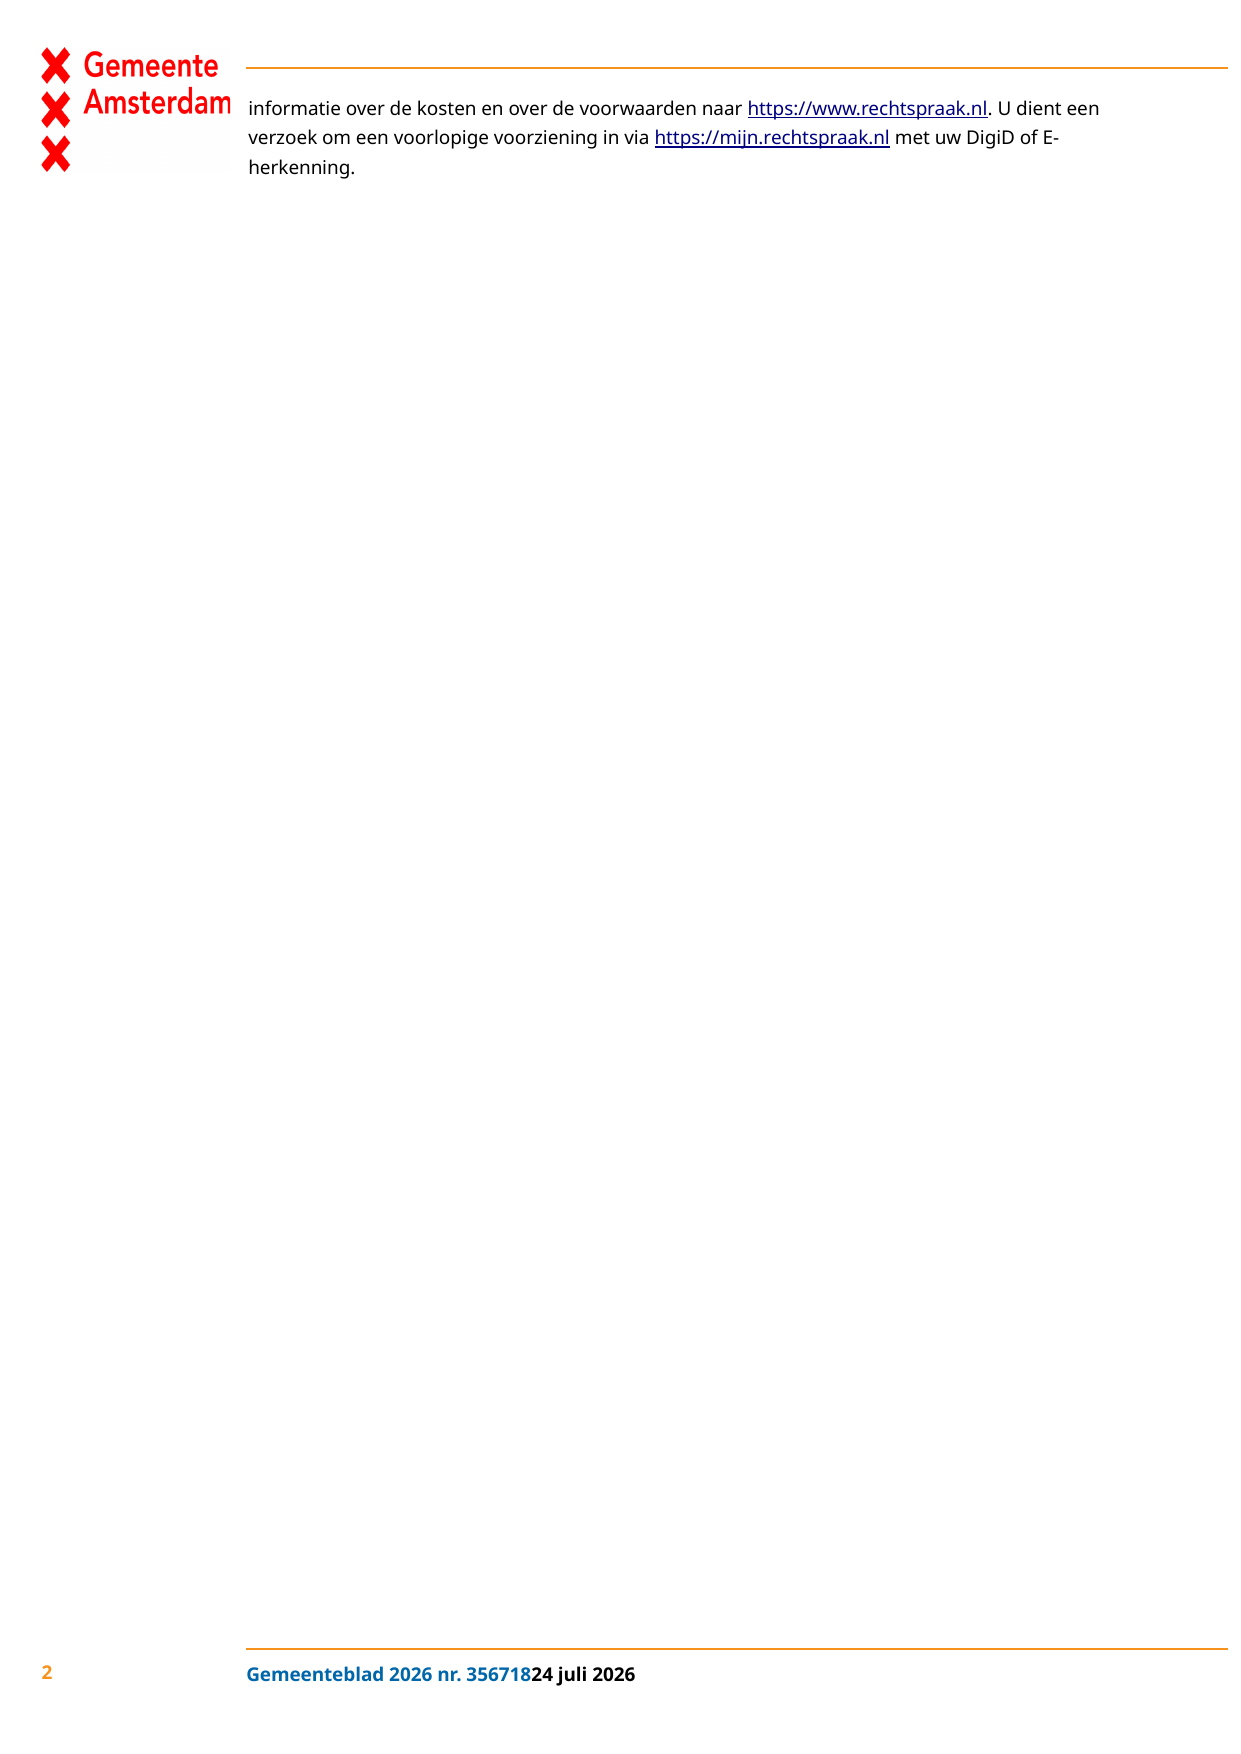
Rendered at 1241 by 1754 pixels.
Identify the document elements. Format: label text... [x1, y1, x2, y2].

text informatie over de kosten en over de voorwaarden naar https://www.rechtspraak.nl. U dient een verzoek om een voorlopige voorziening in via https://mijn.rechtspraak.nl met uw DigiD of E-herkenning. [248, 95, 1152, 180]
picture [41, 47, 231, 172]
